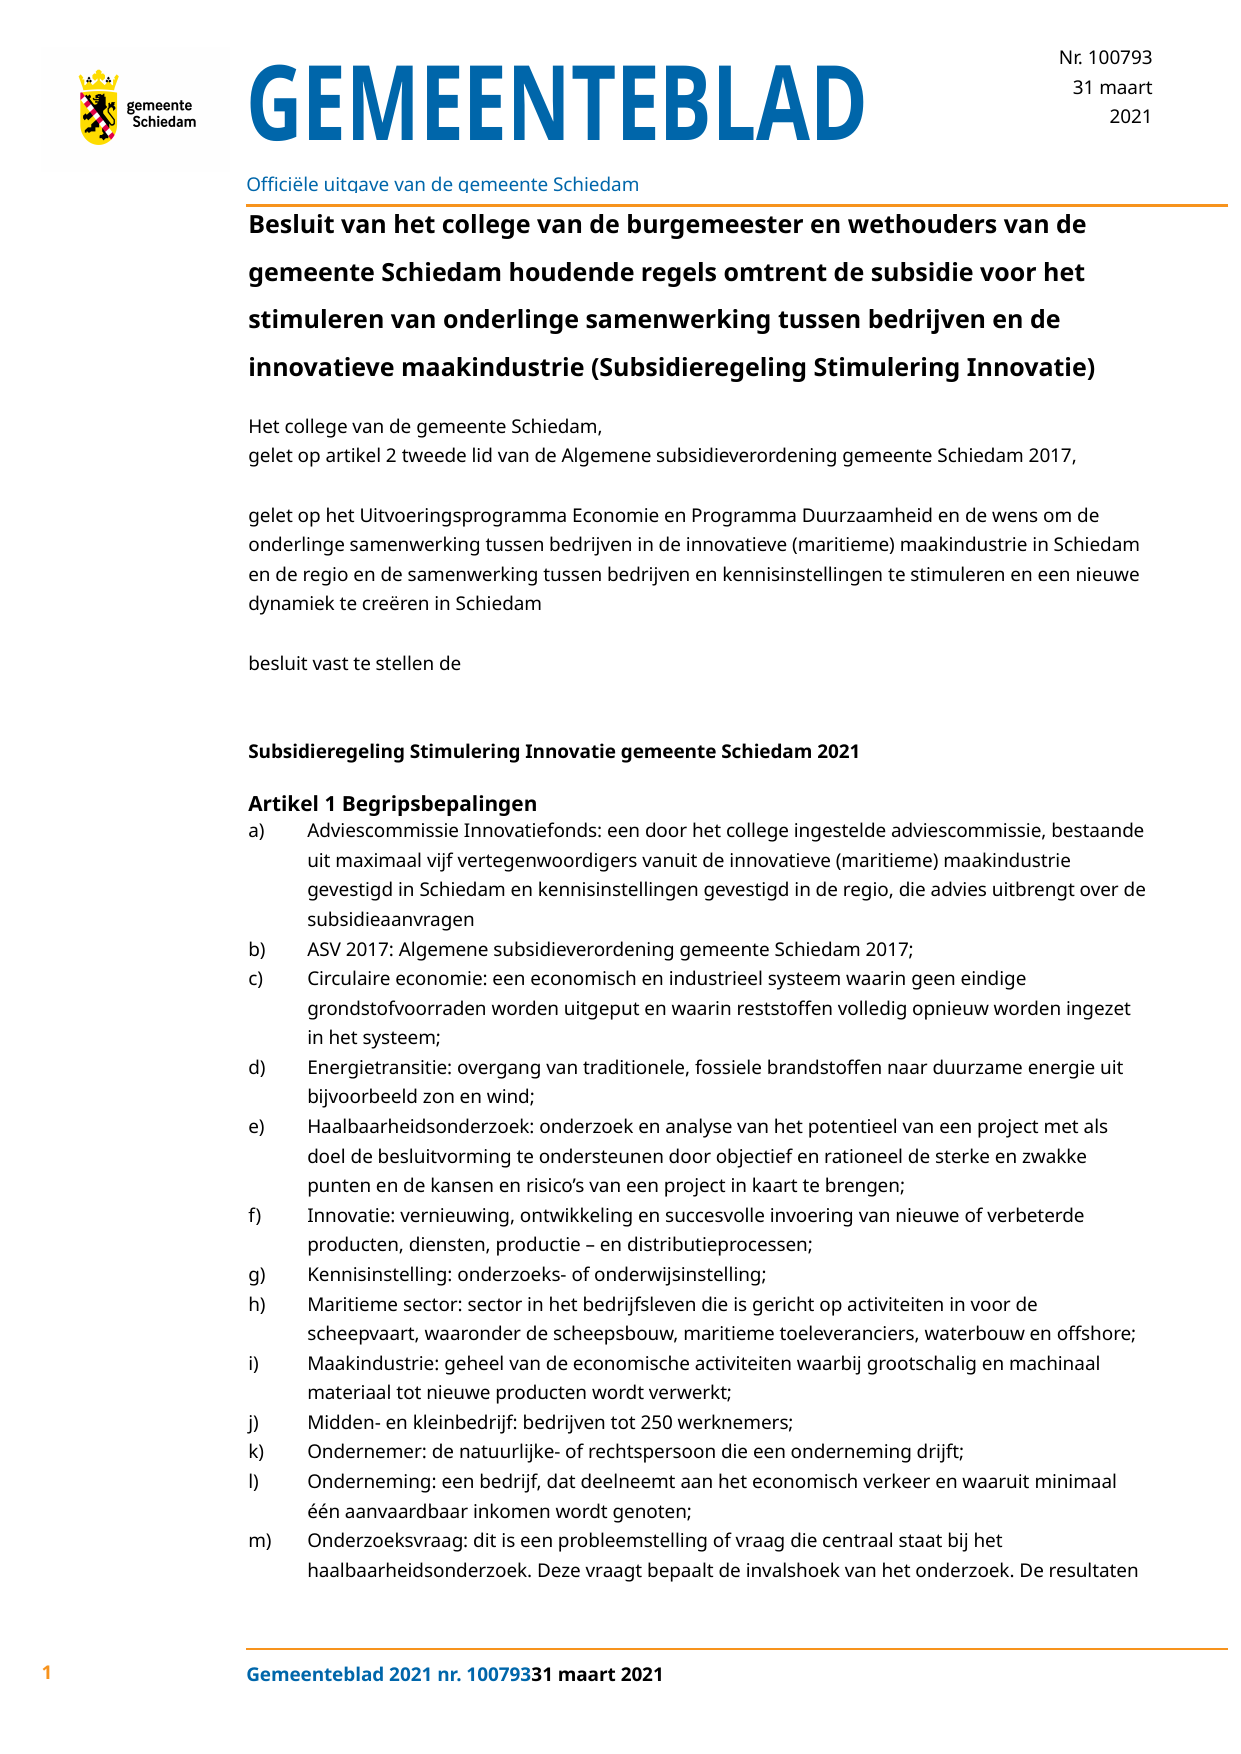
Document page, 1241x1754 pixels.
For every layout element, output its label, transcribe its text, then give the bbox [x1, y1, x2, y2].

list Adviescommissie Innovatiefonds: een door het college ingestelde adviescommissie, bestaande uit maximaal vijf vertegenwoordigers vanuit de innovatieve (maritieme) maakindustrie gevestigd in Schiedam en kennisinstellingen gevestigd in de regio, die advies uitbrengt over de subsidieaanvragen [248, 817, 1152, 932]
text gelet op artikel 2 tweede lid van de Algemene subsidieverordening gemeente Schiedam 2017, [248, 443, 1152, 468]
list Haalbaarheidsonderzoek: onderzoek en analyse van het potentieel van een project met als doel de besluitvorming te ondersteunen door objectief en rationeel de sterke en zwakke punten en de kansen en risico’s van een project in kaart te brengen; [248, 1113, 1152, 1198]
text Subsidieregeling Stimulering Innovatie gemeente Schiedam 2021 [248, 738, 1152, 764]
list Circulaire economie: een economisch en industrieel systeem waarin geen eindige grondstofvoorraden worden uitgeput en waarin reststoffen volledig opnieuw worden ingezet in het systeem; [248, 965, 1152, 1050]
list Midden- en kleinbedrijf: bedrijven tot 250 werknemers; [248, 1409, 1152, 1435]
text gelet op het Uitvoeringsprogramma Economie en Programma Duurzaamheid en de wens om de onderlinge samenwerking tussen bedrijven in de innovatieve (maritieme) maakindustrie in Schiedam en de regio en de samenwerking tussen bedrijven en kennisinstellingen te stimuleren en een nieuwe dynamiek te creëren in Schiedam [248, 502, 1152, 616]
list Energietransitie: overgang van traditionele, fossiele brandstoffen naar duurzame energie uit bijvoorbeeld zon en wind; [248, 1054, 1152, 1109]
text Besluit van het college van de burgemeester en wethouders van de gemeente Schiedam houdende regels omtrent de subsidie voor het stimuleren van onderlinge samenwerking tussen bedrijven en de innovatieve maakindustrie (Subsidieregeling Stimulering Innovatie) [248, 207, 1152, 384]
list Maakindustrie: geheel van de economische activiteiten waarbij grootschalig en machinaal materiaal tot nieuwe producten wordt verwerkt; [248, 1350, 1152, 1405]
list Kennisinstelling: onderzoeks- of onderwijsinstelling; [248, 1261, 1152, 1287]
list Onderneming: een bedrijf, dat deelneemt aan het economisch verkeer en waaruit minimaal één aanvaardbaar inkomen wordt genoten; [248, 1468, 1152, 1523]
list Onderzoeksvraag: dit is een probleemstelling of vraag die centraal staat bij het haalbaarheidsonderzoek. Deze vraagt bepaalt de invalshoek van het onderzoek. De resultaten [248, 1527, 1152, 1583]
picture [41, 47, 231, 172]
list ASV 2017: Algemene subsidieverordening gemeente Schiedam 2017; [248, 936, 1152, 961]
text Artikel 1 Begripsbepalingen [248, 789, 1152, 817]
text Het college van de gemeente Schiedam, [248, 413, 1152, 439]
text besluit vast te stellen de [248, 650, 1152, 676]
list Ondernemer: de natuurlijke- of rechtspersoon die een onderneming drijft; [248, 1439, 1152, 1464]
list Maritieme sector: sector in het bedrijfsleven die is gericht op activiteiten in voor de scheepvaart, waaronder de scheepsbouw, maritieme toeleveranciers, waterbouw en offshore; [248, 1291, 1152, 1346]
list Innovatie: vernieuwing, ontwikkeling en succesvolle invoering van nieuwe of verbeterde producten, diensten, productie – en distributieprocessen; [248, 1202, 1152, 1257]
